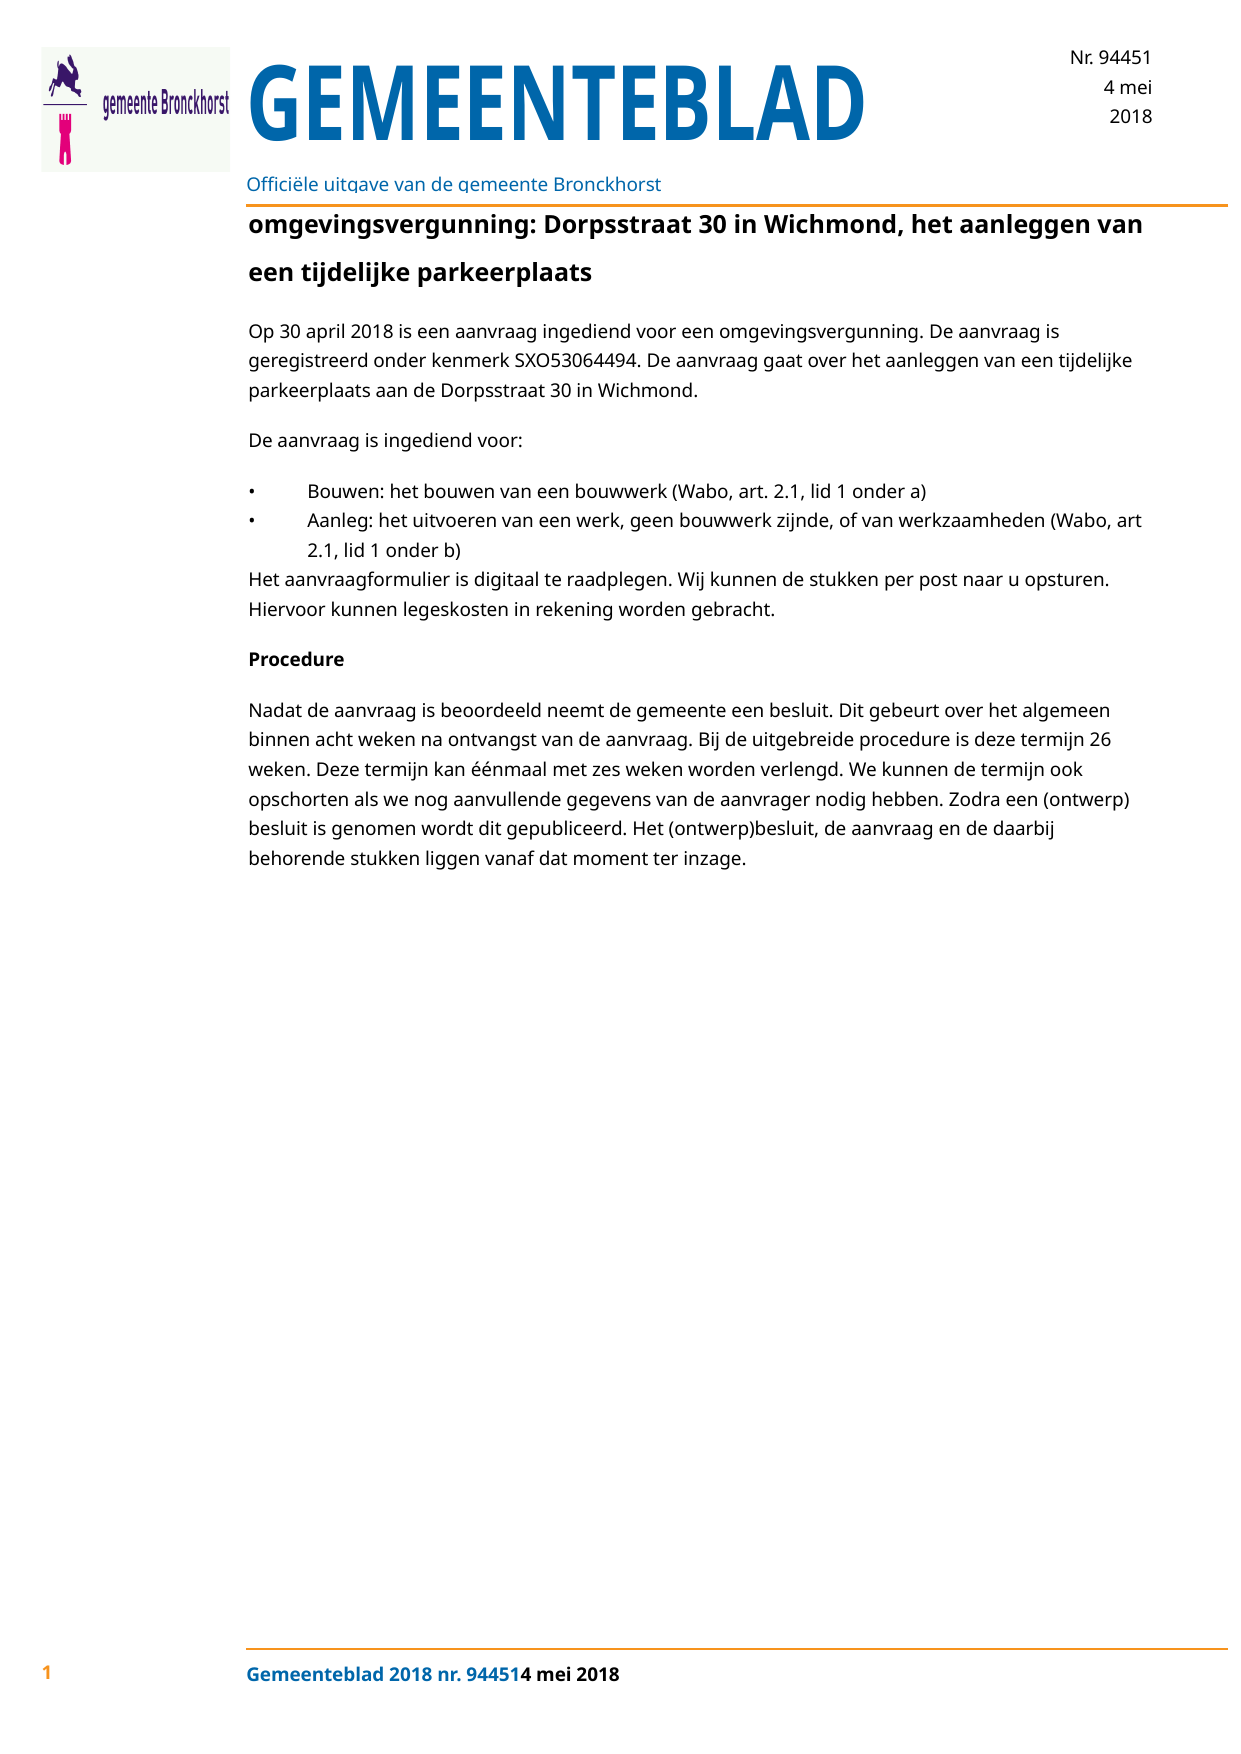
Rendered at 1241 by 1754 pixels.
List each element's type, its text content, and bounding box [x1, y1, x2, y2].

text Op 30 april 2018 is een aanvraag ingediend voor een omgevingsvergunning. De aanvraag is geregistreerd onder kenmerk SXO53064494. De aanvraag gaat over het aanleggen van een tijdelijke parkeerplaats aan de Dorpsstraat 30 in Wichmond. [248, 318, 1152, 403]
text Het aanvraagformulier is digitaal te raadplegen. Wij kunnen de stukken per post naar u opsturen. Hiervoor kunnen legeskosten in rekening worden gebracht. [248, 567, 1152, 622]
text Nadat de aanvraag is beoordeeld neemt de gemeente een besluit. Dit gebeurt over het algemeen binnen acht weken na ontvangst van de aanvraag. Bij de uitgebreide procedure is deze termijn 26 weken. Deze termijn kan éénmaal met zes weken worden verlengd. We kunnen de termijn ook opschorten als we nog aanvullende gegevens van de aanvrager nodig hebben. Zodra een (ontwerp) besluit is genomen wordt dit gepubliceerd. Het (ontwerp)besluit, de aanvraag en de daarbij behorende stukken liggen vanaf dat moment ter inzage. [248, 697, 1152, 871]
list Bouwen: het bouwen van een bouwwerk (Wabo, art. 2.1, lid 1 onder a) [248, 478, 1152, 504]
list Aanleg: het uitvoeren van een werk, geen bouwwerk zijnde, of van werkzaamheden (Wabo, art 2.1, lid 1 onder b) [248, 507, 1152, 563]
text De aanvraag is ingediend voor: [248, 427, 1152, 453]
text omgevingsvergunning: Dorpsstraat 30 in Wichmond, het aanleggen van een tijdelijke parkeerplaats [248, 207, 1152, 288]
picture [41, 47, 231, 172]
text Procedure [248, 647, 1152, 672]
